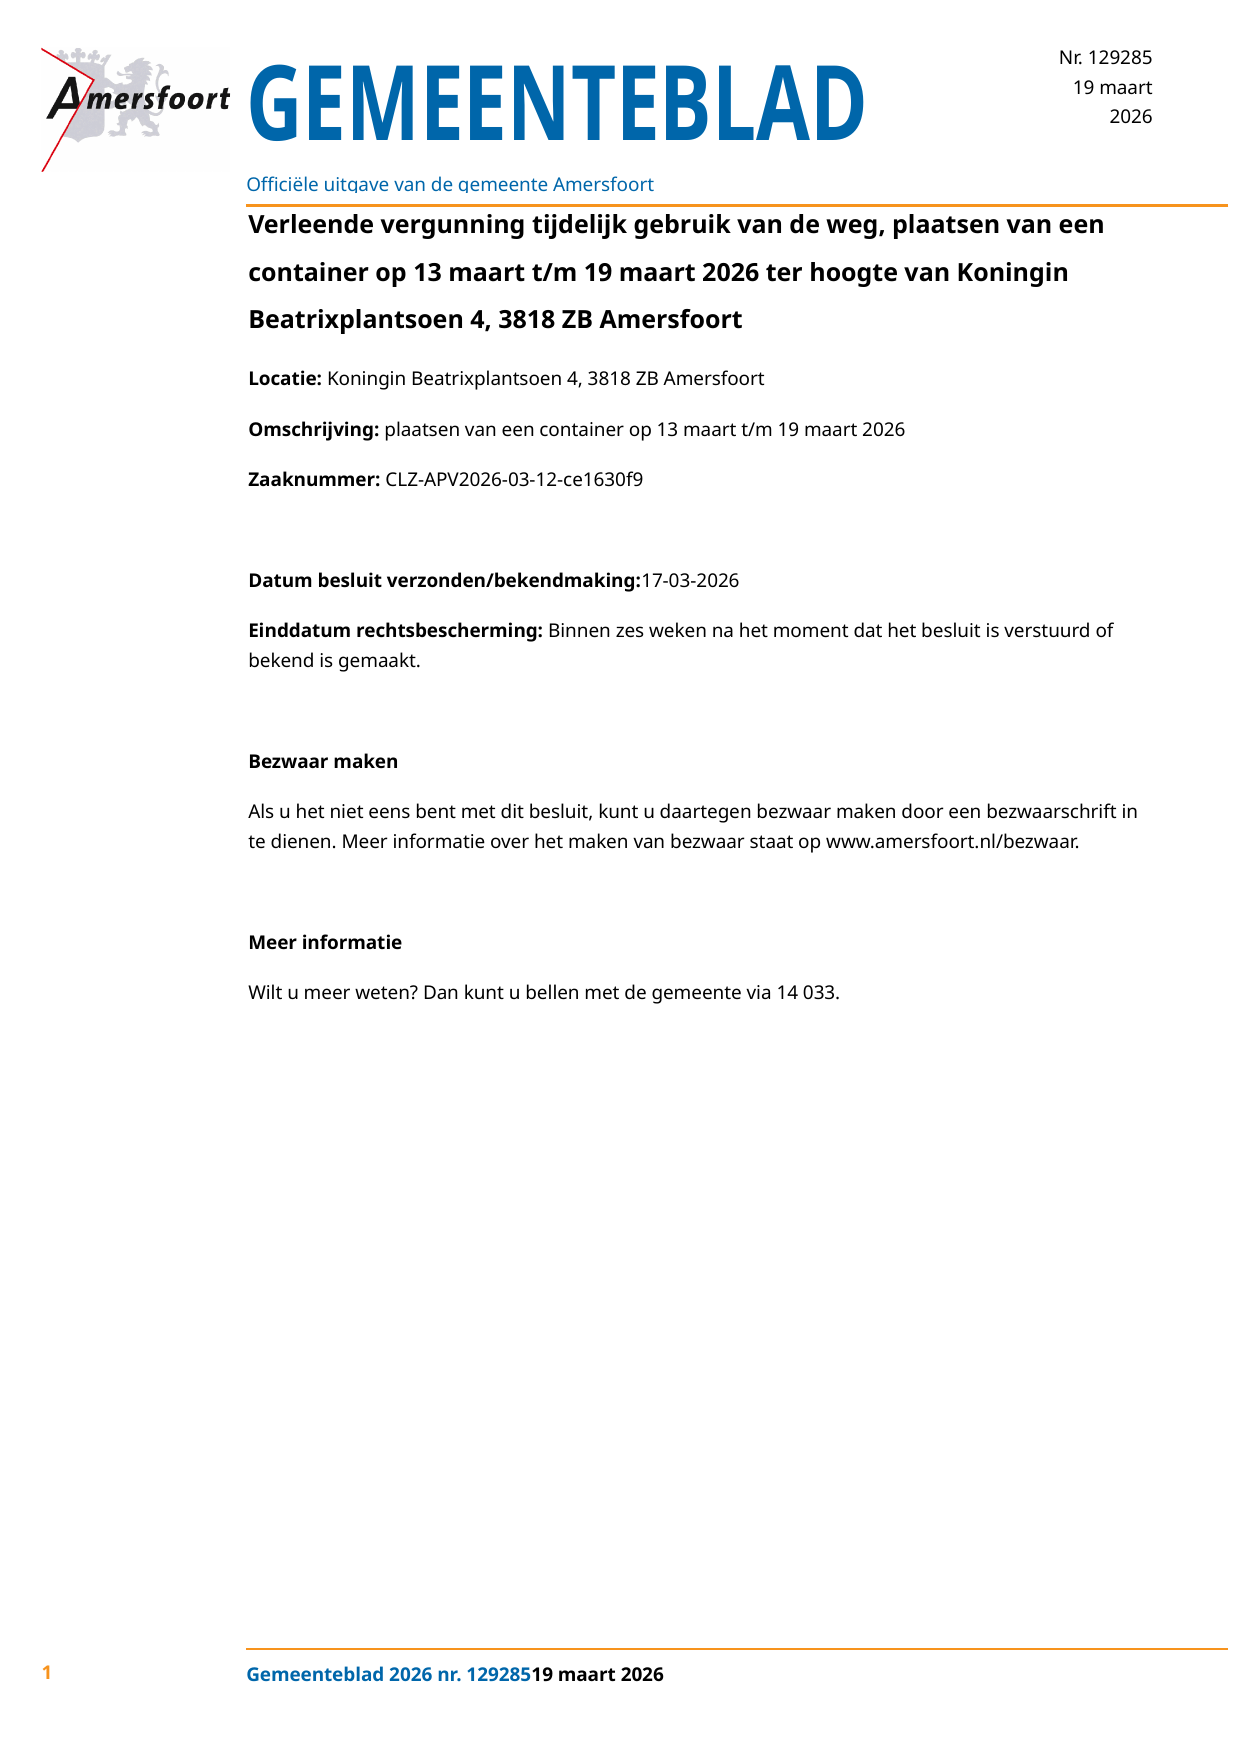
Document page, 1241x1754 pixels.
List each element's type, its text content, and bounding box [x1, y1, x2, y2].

text Omschrijving: plaatsen van een container op 13 maart t/m 19 maart 2026 [248, 416, 1152, 442]
text Zaaknummer: CLZ-APV2026-03-12-ce1630f9 [248, 466, 1152, 492]
text Wilt u meer weten? Dan kunt u bellen met de gemeente via 14 033. [248, 979, 1152, 1005]
picture [41, 47, 231, 172]
text Datum besluit verzonden/bekendmaking:17-03-2026 [248, 567, 1152, 593]
text Bezwaar maken [248, 748, 1152, 774]
text Verleende vergunning tijdelijk gebruik van de weg, plaatsen van een container op 13 maart t/m 19 maart 2026 ter hoogte van Koningin Beatrixplantsoen 4, 3818 ZB Amersfoort [248, 207, 1152, 336]
text Als u het niet eens bent met dit besluit, kunt u daartegen bezwaar maken door een bezwaarschrift in te dienen. Meer informatie over het maken van bezwaar staat op www.amersfoort.nl/bezwaar. [248, 798, 1152, 854]
text Meer informatie [248, 929, 1152, 954]
text Locatie: Koningin Beatrixplantsoen 4, 3818 ZB Amersfoort [248, 366, 1152, 391]
text Einddatum rechtsbescherming: Binnen zes weken na het moment dat het besluit is verstuurd of bekend is gemaakt. [248, 618, 1152, 673]
